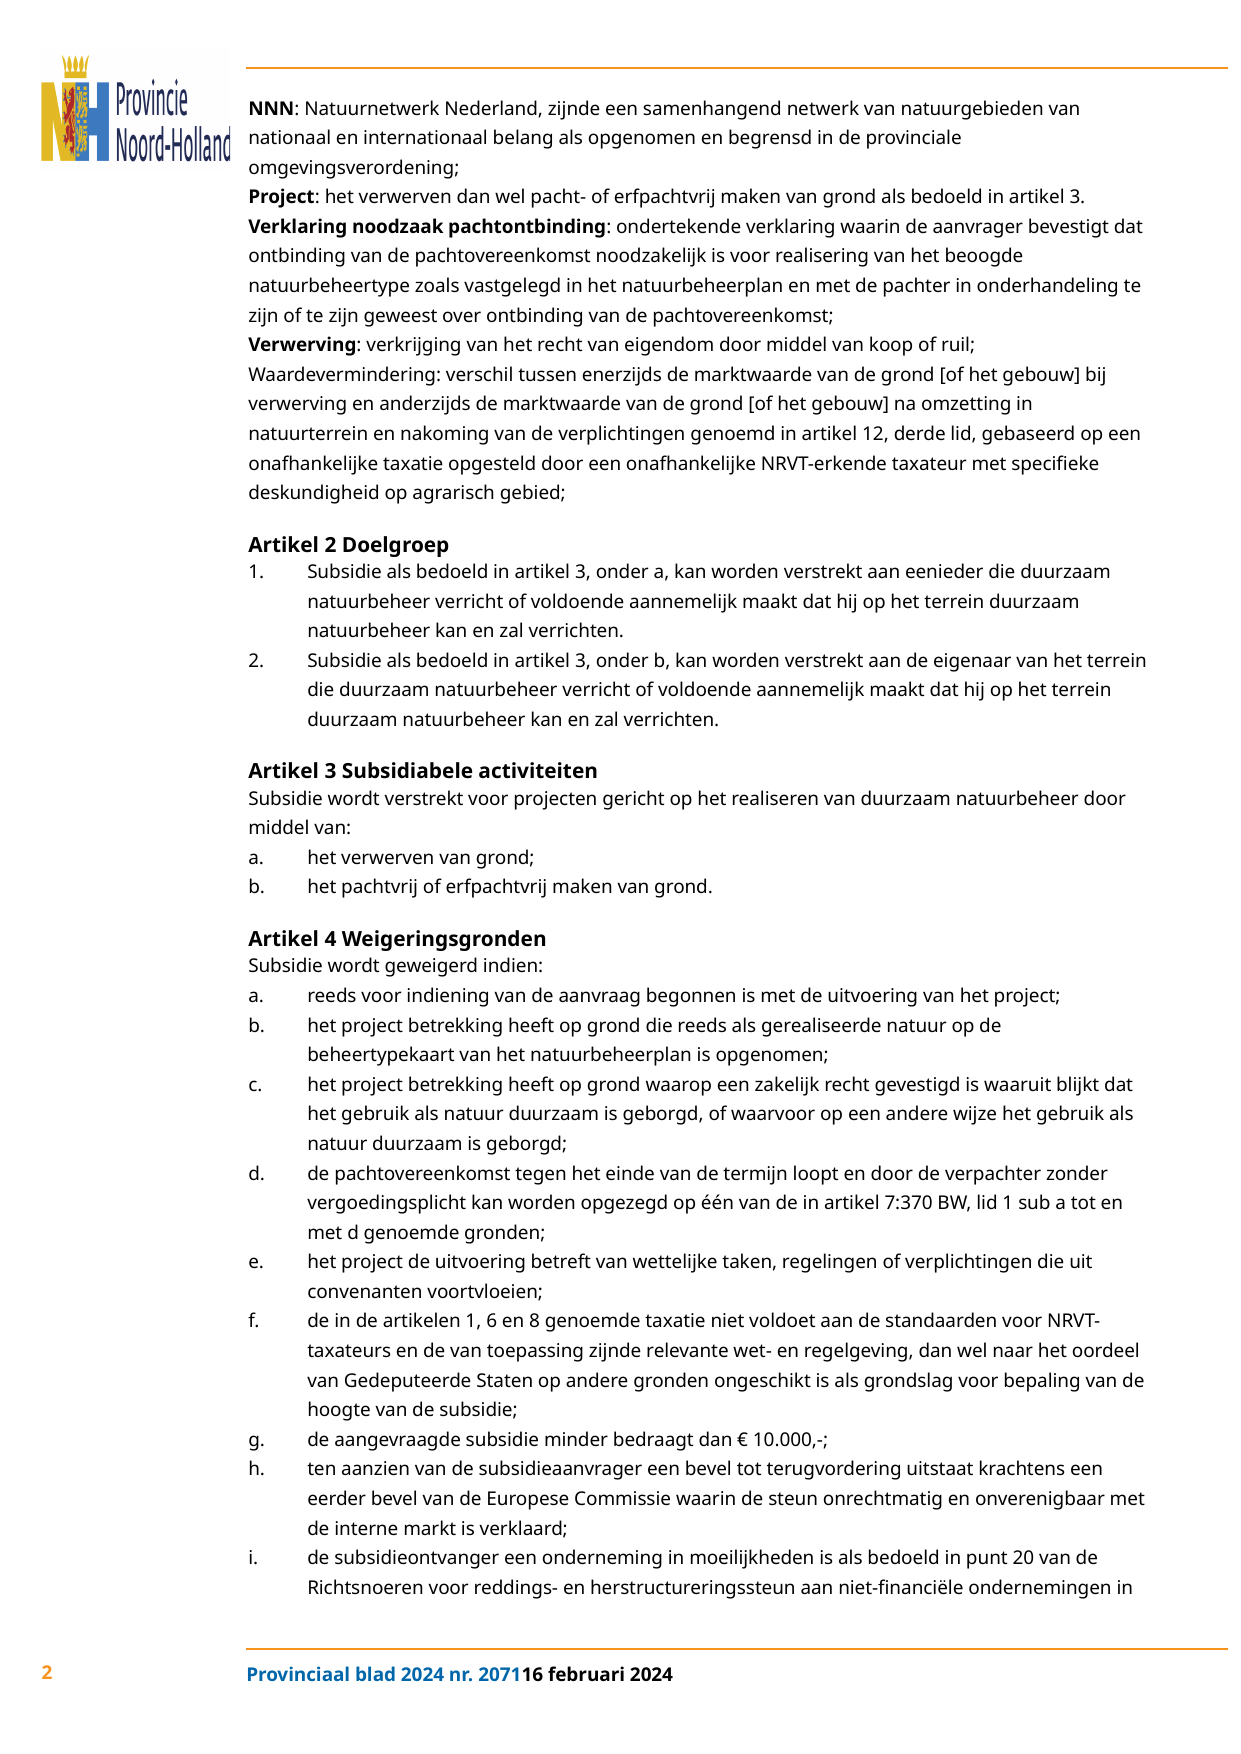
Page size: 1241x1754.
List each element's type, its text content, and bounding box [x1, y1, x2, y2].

text Verwerving: verkrijging van het recht van eigendom door middel van koop of ruil; [248, 331, 1152, 357]
text Artikel 4 Weigeringsgronden [248, 924, 1152, 953]
text Subsidie wordt verstrekt voor projecten gericht op het realiseren van duurzaam natuurbeheer door middel van: [248, 785, 1152, 840]
list het verwerven van grond; [248, 844, 1152, 870]
list reeds voor indiening van de aanvraag begonnen is met de uitvoering van het project; [248, 982, 1152, 1008]
text NNN: Natuurnetwerk Nederland, zijnde een samenhangend netwerk van natuurgebieden van nationaal en internationaal belang als opgenomen en begrensd in de provinciale omgevingsverordening; [248, 95, 1152, 180]
list het pachtvrij of erfpachtvrij maken van grond. [248, 874, 1152, 899]
list de in de artikelen 1, 6 en 8 genoemde taxatie niet voldoet aan de standaarden voor NRVT-taxateurs en de van toepassing zijnde relevante wet- en regelgeving, dan wel naar het oordeel van Gedeputeerde Staten op andere gronden ongeschikt is als grondslag voor bepaling van de hoogte van de subsidie; [248, 1308, 1152, 1422]
list de subsidieontvanger een onderneming in moeilijkheden is als bedoeld in punt 20 van de Richtsnoeren voor reddings- en herstructureringssteun aan niet-financiële ondernemingen in [248, 1544, 1152, 1599]
list het project de uitvoering betreft van wettelijke taken, regelingen of verplichtingen die uit convenanten voortvloeien; [248, 1248, 1152, 1304]
text Verklaring noodzaak pachtontbinding: ondertekende verklaring waarin de aanvrager bevestigt dat ontbinding van de pachtovereenkomst noodzakelijk is voor realisering van het beoogde natuurbeheertype zoals vastgelegd in het natuurbeheerplan en met de pachter in onderhandeling te zijn of te zijn geweest over ontbinding van de pachtovereenkomst; [248, 213, 1152, 328]
list de aangevraagde subsidie minder bedraagt dan € 10.000,-; [248, 1426, 1152, 1452]
text Artikel 2 Doelgroep [248, 530, 1152, 558]
text Artikel 3 Subsidiabele activiteiten [248, 757, 1152, 785]
list ten aanzien van de subsidieaanvrager een bevel tot terugvordering uitstaat krachtens een eerder bevel van de Europese Commissie waarin de steun onrechtmatig en onverenigbaar met de interne markt is verklaard; [248, 1456, 1152, 1540]
list Subsidie als bedoeld in artikel 3, onder b, kan worden verstrekt aan de eigenaar van het terrein die duurzaam natuurbeheer verricht of voldoende aannemelijk maakt dat hij op het terrein duurzaam natuurbeheer kan en zal verrichten. [248, 647, 1152, 732]
picture [41, 47, 231, 172]
list het project betrekking heeft op grond waarop een zakelijk recht gevestigd is waaruit blijkt dat het gebruik als natuur duurzaam is geborgd, of waarvoor op een andere wijze het gebruik als natuur duurzaam is geborgd; [248, 1071, 1152, 1156]
text Project: het verwerven dan wel pacht- of erfpachtvrij maken van grond als bedoeld in artikel 3. [248, 183, 1152, 209]
text Waardevermindering: verschil tussen enerzijds de marktwaarde van de grond [of het gebouw] bij verwerving en anderzijds de marktwaarde van de grond [of het gebouw] na omzetting in natuurterrein en nakoming van de verplichtingen genoemd in artikel 12, derde lid, gebaseerd op een onafhankelijke taxatie opgesteld door een onafhankelijke NRVT-erkende taxateur met specifieke deskundigheid op agrarisch gebied; [248, 361, 1152, 505]
list Subsidie als bedoeld in artikel 3, onder a, kan worden verstrekt aan eenieder die duurzaam natuurbeheer verricht of voldoende aannemelijk maakt dat hij op het terrein duurzaam natuurbeheer kan en zal verrichten. [248, 558, 1152, 643]
list het project betrekking heeft op grond die reeds als gerealiseerde natuur op de beheertypekaart van het natuurbeheerplan is opgenomen; [248, 1012, 1152, 1067]
text Subsidie wordt geweigerd indien: [248, 953, 1152, 978]
list de pachtovereenkomst tegen het einde van de termijn loopt en door de verpachter zonder vergoedingsplicht kan worden opgezegd op één van de in artikel 7:370 BW, lid 1 sub a tot en met d genoemde gronden; [248, 1160, 1152, 1244]
